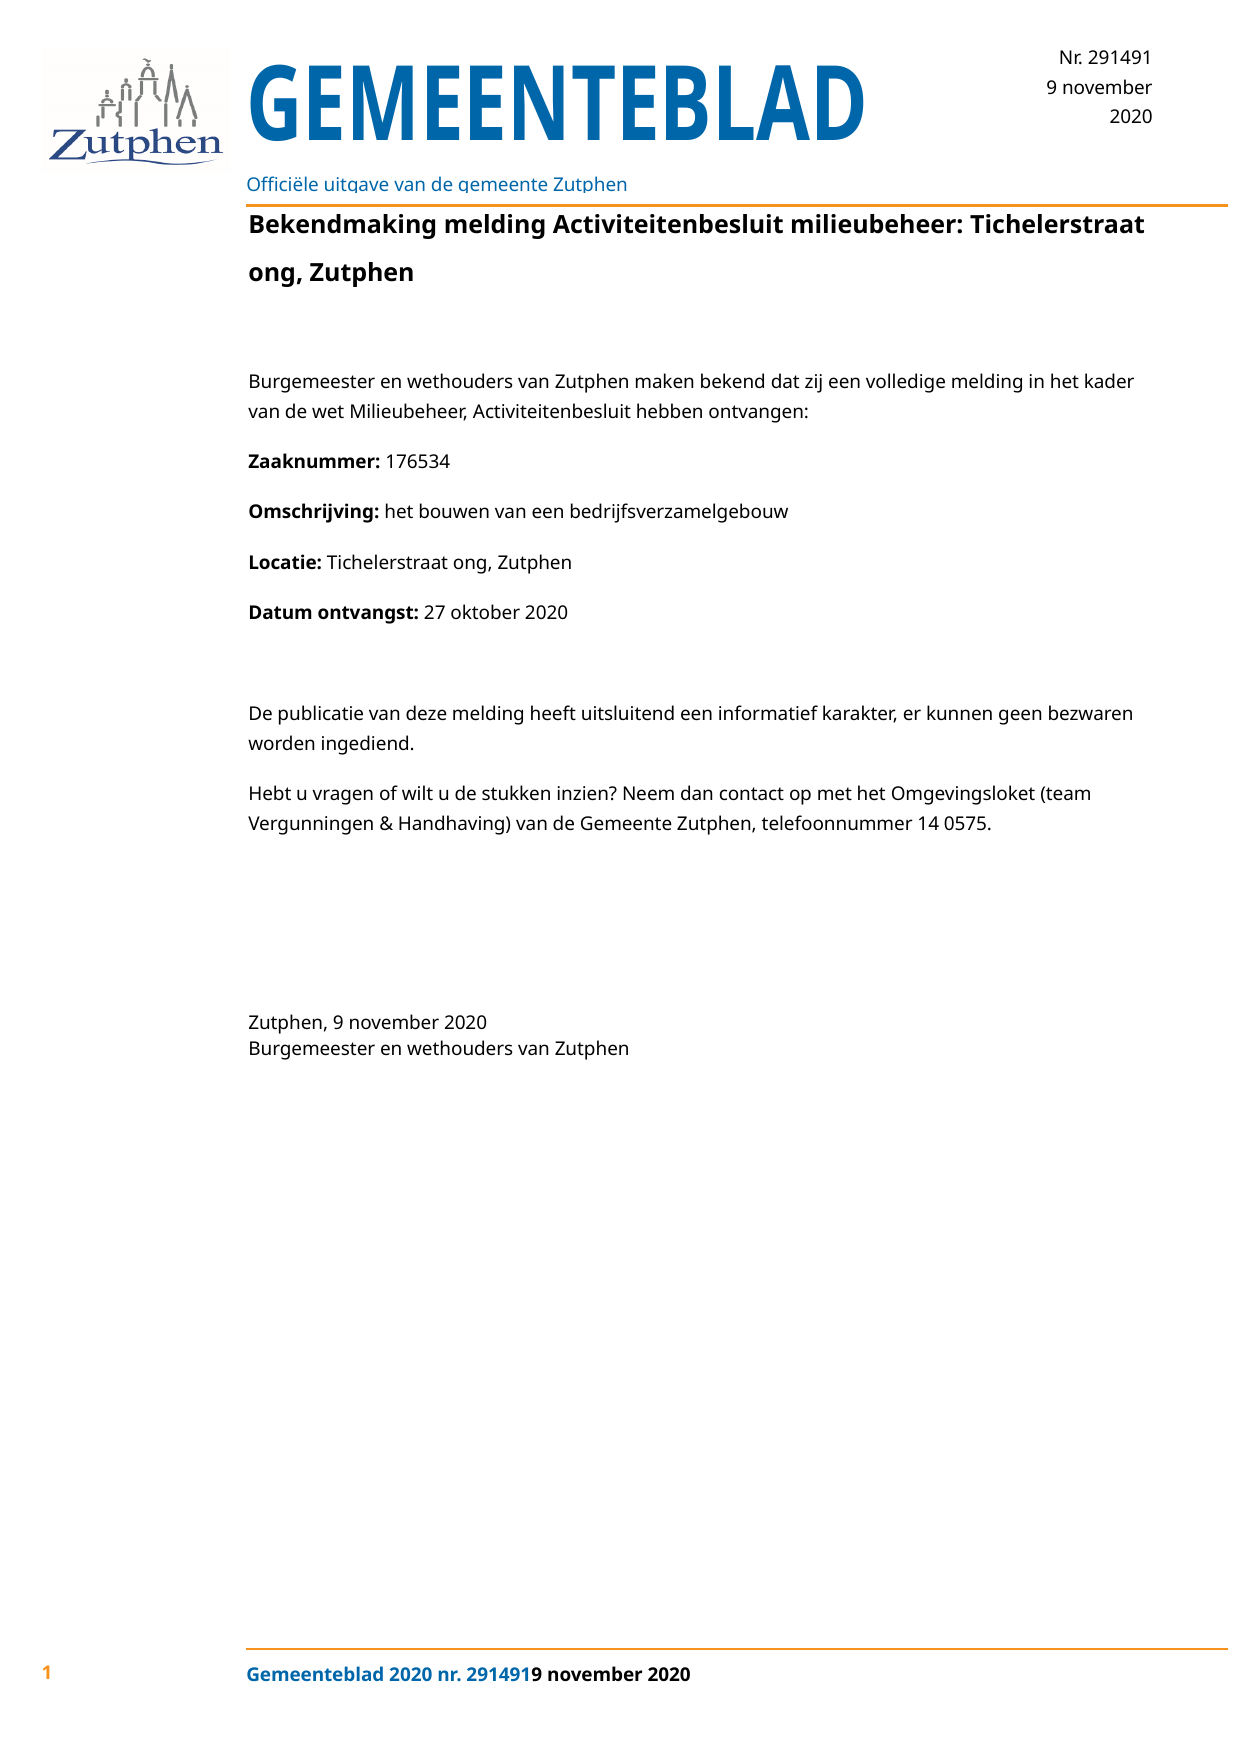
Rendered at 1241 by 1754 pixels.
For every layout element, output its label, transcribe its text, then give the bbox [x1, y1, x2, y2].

text Zaaknummer: 176534 [248, 448, 1152, 474]
text Bekendmaking melding Activiteitenbesluit milieubeheer: Tichelerstraat ong, Zutphen [248, 207, 1152, 288]
text Hebt u vragen of wilt u de stukken inzien? Neem dan contact op met het Omgevingsloket (team Vergunningen & Handhaving) van de Gemeente Zutphen, telefoonnummer 14 0575. [248, 780, 1152, 836]
text Burgemeester en wethouders van Zutphen [248, 1035, 1152, 1061]
text Omschrijving: het bouwen van een bedrijfsverzamelgebouw [248, 499, 1152, 524]
text Zutphen, 9 november 2020 [248, 1009, 1152, 1035]
text Datum ontvangst: 27 oktober 2020 [248, 599, 1152, 625]
text De publicatie van deze melding heeft uitsluitend een informatief karakter, er kunnen geen bezwaren worden ingediend. [248, 700, 1152, 756]
text Burgemeester en wethouders van Zutphen maken bekend dat zij een volledige melding in het kader van de wet Milieubeheer, Activiteitenbesluit hebben ontvangen: [248, 368, 1152, 424]
picture [41, 47, 231, 172]
text Locatie: Tichelerstraat ong, Zutphen [248, 549, 1152, 575]
